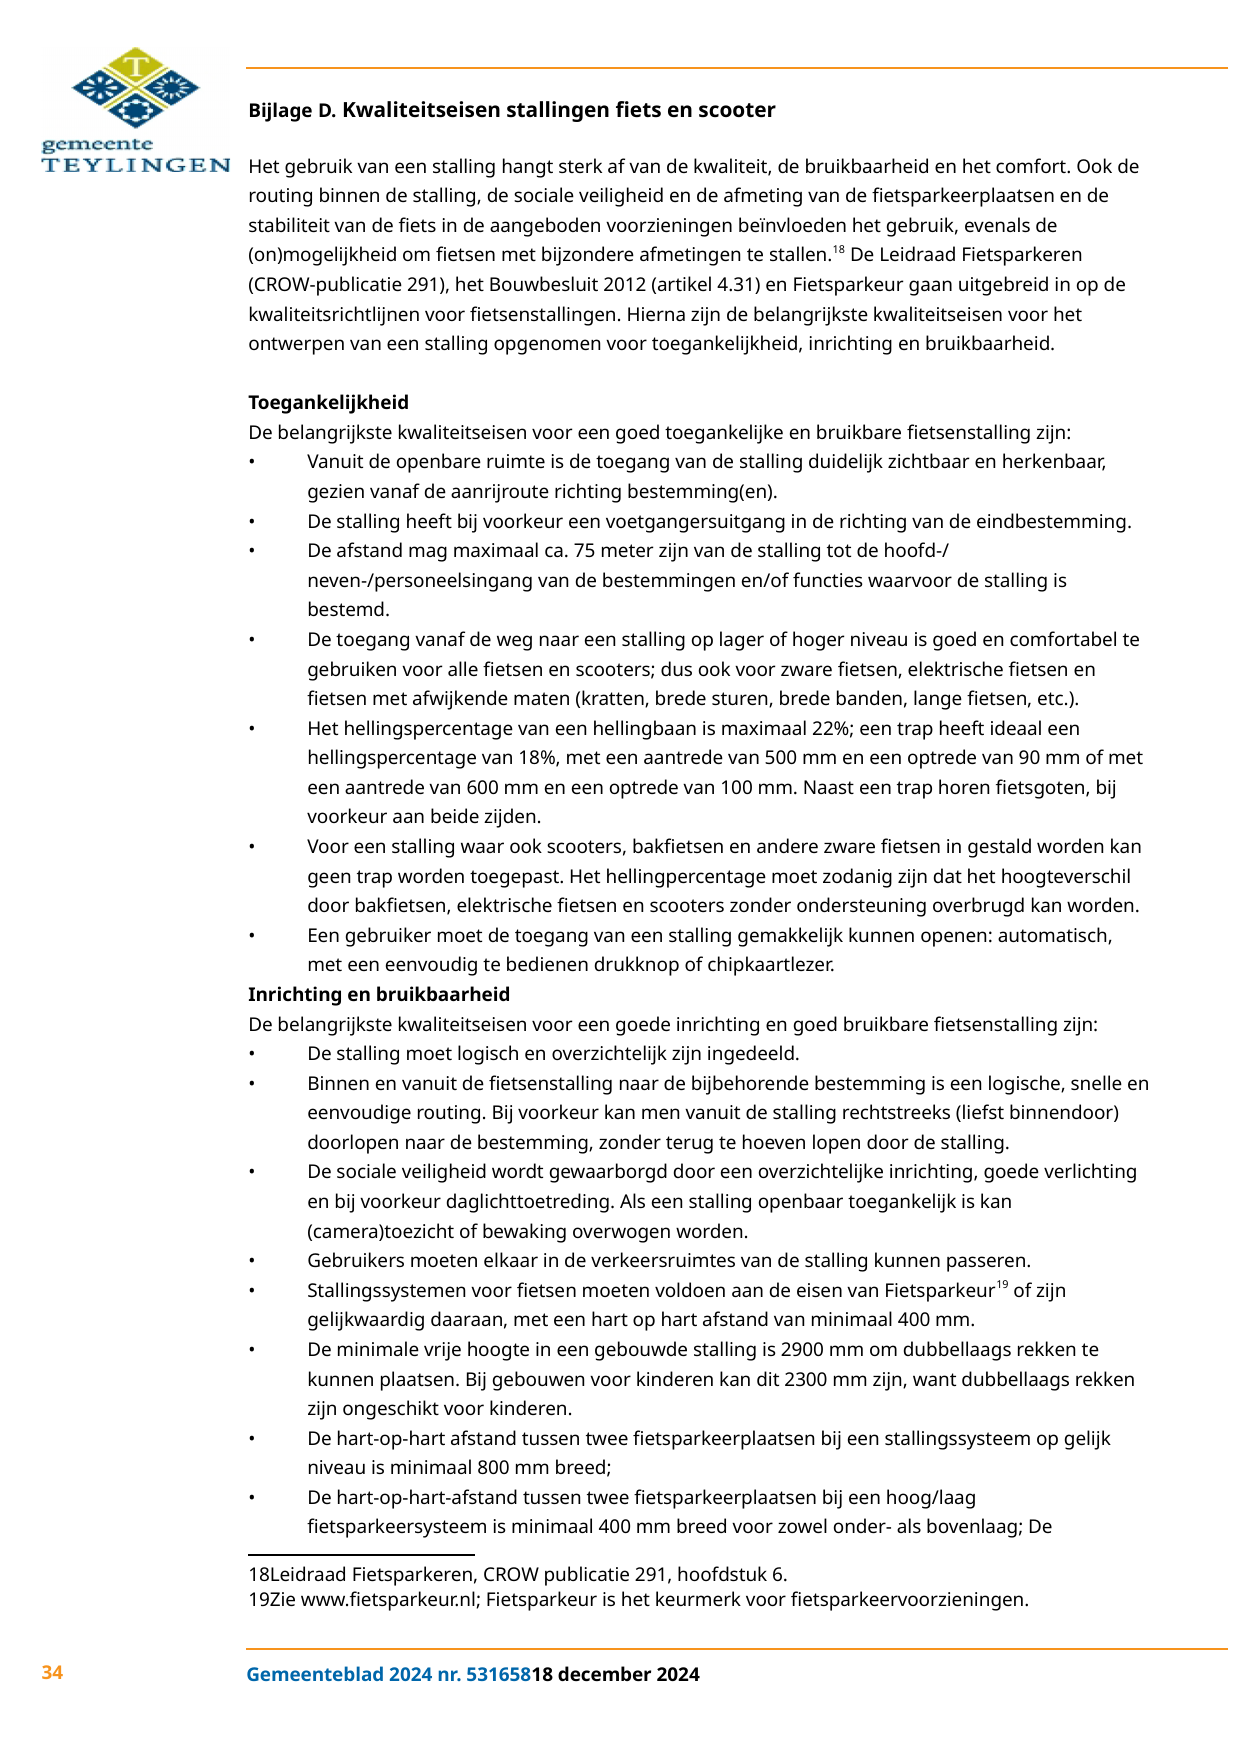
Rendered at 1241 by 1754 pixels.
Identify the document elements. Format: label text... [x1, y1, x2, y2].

list De hart-op-hart afstand tussen twee fietsparkeerplaatsen bij een stallingssysteem op gelijk niveau is minimaal 800 mm breed; [248, 1425, 1152, 1480]
list Zie www.fietsparkeur.nl; Fietsparkeur is het keurmerk voor fietsparkeervoorzieningen. [248, 1586, 1152, 1612]
list Het hellingspercentage van een hellingbaan is maximaal 22%; een trap heeft ideaal een hellingspercentage van 18%, met een aantrede van 500 mm en een optrede van 90 mm of met een aantrede van 600 mm en een optrede van 100 mm. Naast een trap horen fietsgoten, bij voorkeur aan beide zijden. [248, 715, 1152, 829]
list De stalling moet logisch en overzichtelijk zijn ingedeeld. [248, 1040, 1152, 1066]
list Binnen en vanuit de fietsenstalling naar de bijbehorende bestemming is een logische, snelle en eenvoudige routing. Bij voorkeur kan men vanuit de stalling rechtstreeks (liefst binnendoor) doorlopen naar de bestemming, zonder terug te hoeven lopen door de stalling. [248, 1070, 1152, 1155]
picture [41, 47, 231, 172]
list De toegang vanaf de weg naar een stalling op lager of hoger niveau is goed en comfortabel te gebruiken voor alle fietsen en scooters; dus ook voor zware fietsen, elektrische fietsen en fietsen met afwijkende maten (kratten, brede sturen, brede banden, lange fietsen, etc.). [248, 626, 1152, 711]
list De hart-op-hart-afstand tussen twee fietsparkeerplaatsen bij een hoog/laag fietsparkeersysteem is minimaal 400 mm breed voor zowel onder- als bovenlaag; De [248, 1484, 1152, 1539]
list De sociale veiligheid wordt gewaarborgd door een overzichtelijke inrichting, goede verlichting en bij voorkeur daglichttoetreding. Als een stalling openbaar toegankelijk is kan (camera)toezicht of bewaking overwogen worden. [248, 1159, 1152, 1244]
list De stalling heeft bij voorkeur een voetgangersuitgang in de richting van de eindbestemming. [248, 508, 1152, 534]
list Stallingssystemen voor fietsen moeten voldoen aan de eisen van Fietsparkeur of zijn gelijkwaardig daaraan, met een hart op hart afstand van minimaal 400 mm. [248, 1277, 1152, 1332]
list De minimale vrije hoogte in een gebouwde stalling is 2900 mm om dubbellaags rekken te kunnen plaatsen. Bij gebouwen voor kinderen kan dit 2300 mm zijn, want dubbellaags rekken zijn ongeschikt voor kinderen. [248, 1336, 1152, 1421]
text De belangrijkste kwaliteitseisen voor een goed toegankelijke en bruikbare fietsenstalling zijn: [248, 419, 1152, 445]
text Inrichting en bruikbaarheid [248, 981, 1152, 1007]
list Vanuit de openbare ruimte is de toegang van de stalling duidelijk zichtbaar en herkenbaar, gezien vanaf de aanrijroute richting bestemming(en). [248, 449, 1152, 504]
text De belangrijkste kwaliteitseisen voor een goede inrichting en goed bruikbare fietsenstalling zijn: [248, 1011, 1152, 1037]
text Bijlage D. Kwaliteitseisen stallingen fiets en scooter [248, 95, 1152, 123]
text Leidraad Fietsparkeren, CROW publicatie 291, hoofdstuk 6. [248, 1561, 1152, 1586]
text Het gebruik van een stalling hangt sterk af van de kwaliteit, de bruikbaarheid en het comfort. Ook de routing binnen de stalling, de sociale veiligheid en de afmeting van de fietsparkeerplaatsen en de stabiliteit van de fiets in de aangeboden voorzieningen beïnvloeden het gebruik, evenals de (on)mogelijkheid om fietsen met bijzondere afmetingen te stallen. De Leidraad Fietsparkeren (CROW-publicatie 291), het Bouwbesluit 2012 (artikel 4.31) en Fietsparkeur gaan uitgebreid in op de kwaliteitsrichtlijnen voor fietsenstallingen. Hierna zijn de belangrijkste kwaliteitseisen voor het ontwerpen van een stalling opgenomen voor toegankelijkheid, inrichting en bruikbaarheid. [248, 153, 1152, 356]
list Een gebruiker moet de toegang van een stalling gemakkelijk kunnen openen: automatisch, met een eenvoudig te bedienen drukknop of chipkaartlezer. [248, 922, 1152, 977]
text Toegankelijkheid [248, 389, 1152, 415]
list Gebruikers moeten elkaar in de verkeersruimtes van de stalling kunnen passeren. [248, 1247, 1152, 1273]
list De afstand mag maximaal ca. 75 meter zijn van de stalling tot de hoofd-/ neven-/personeelsingang van de bestemmingen en/of functies waarvoor de stalling is bestemd. [248, 537, 1152, 622]
list Voor een stalling waar ook scooters, bakfietsen en andere zware fietsen in gestald worden kan geen trap worden toegepast. Het hellingpercentage moet zodanig zijn dat het hoogteverschil door bakfietsen, elektrische fietsen en scooters zonder ondersteuning overbrugd kan worden. [248, 833, 1152, 918]
